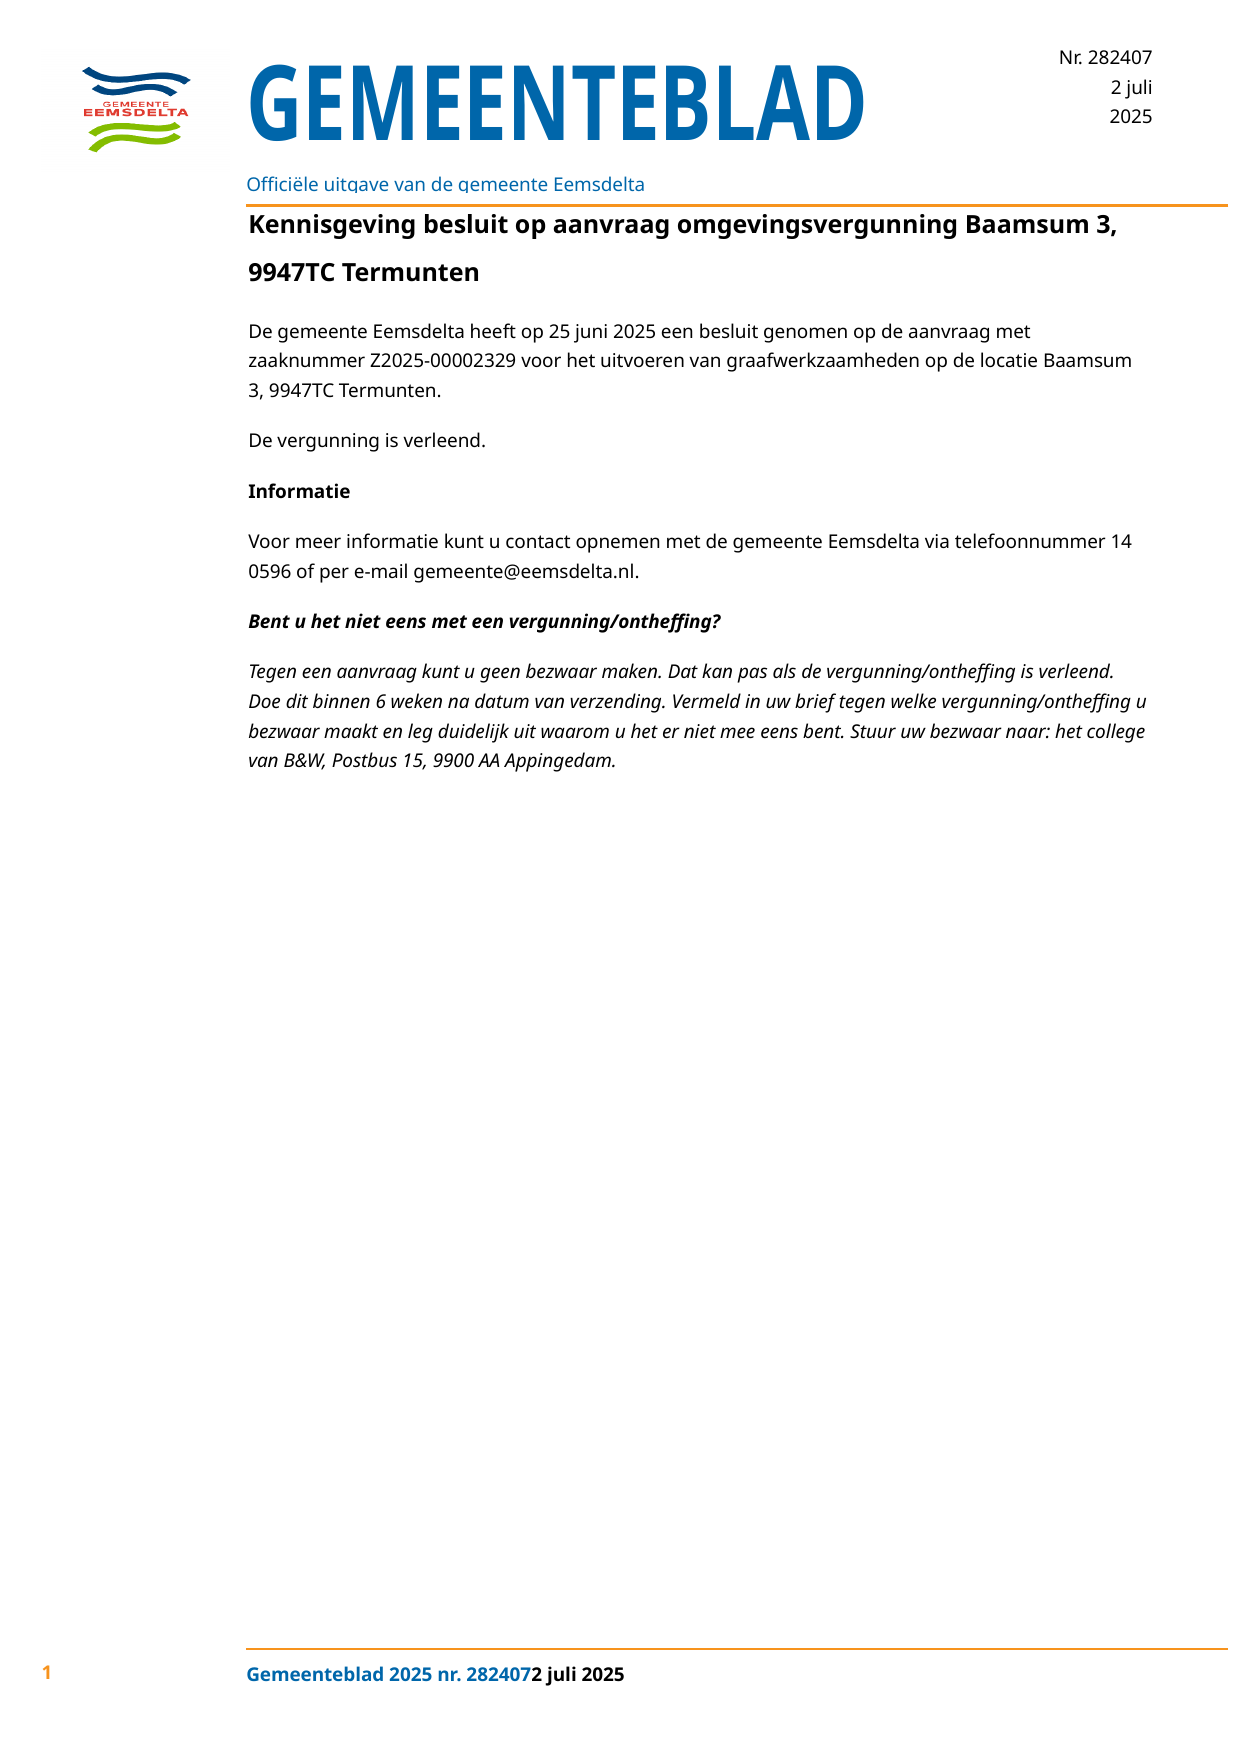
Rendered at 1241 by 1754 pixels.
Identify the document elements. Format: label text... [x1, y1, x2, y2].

text De gemeente Eemsdelta heeft op 25 juni 2025 een besluit genomen op de aanvraag met zaaknummer Z2025-00002329 voor het uitvoeren van graafwerkzaamheden op de locatie Baamsum 3, 9947TC Termunten. [248, 318, 1152, 403]
text Informatie [248, 478, 1152, 504]
text Kennisgeving besluit op aanvraag omgevingsvergunning Baamsum 3, 9947TC Termunten [248, 207, 1152, 288]
picture [41, 47, 231, 172]
text Bent u het niet eens met een vergunning/ontheffing? [248, 608, 1152, 634]
text Voor meer informatie kunt u contact opnemen met de gemeente Eemsdelta via telefoonnummer 14 0596 of per e-mail gemeente@eemsdelta.nl. [248, 528, 1152, 584]
text De vergunning is verleend. [248, 427, 1152, 453]
text Tegen een aanvraag kunt u geen bezwaar maken. Dat kan pas als de vergunning/ontheffing is verleend. Doe dit binnen 6 weken na datum van verzending. Vermeld in uw brief tegen welke vergunning/ontheffing u bezwaar maakt en leg duidelijk uit waarom u het er niet mee eens bent. Stuur uw bezwaar naar: het college van B&W, Postbus 15, 9900 AA Appingedam. [248, 659, 1152, 773]
